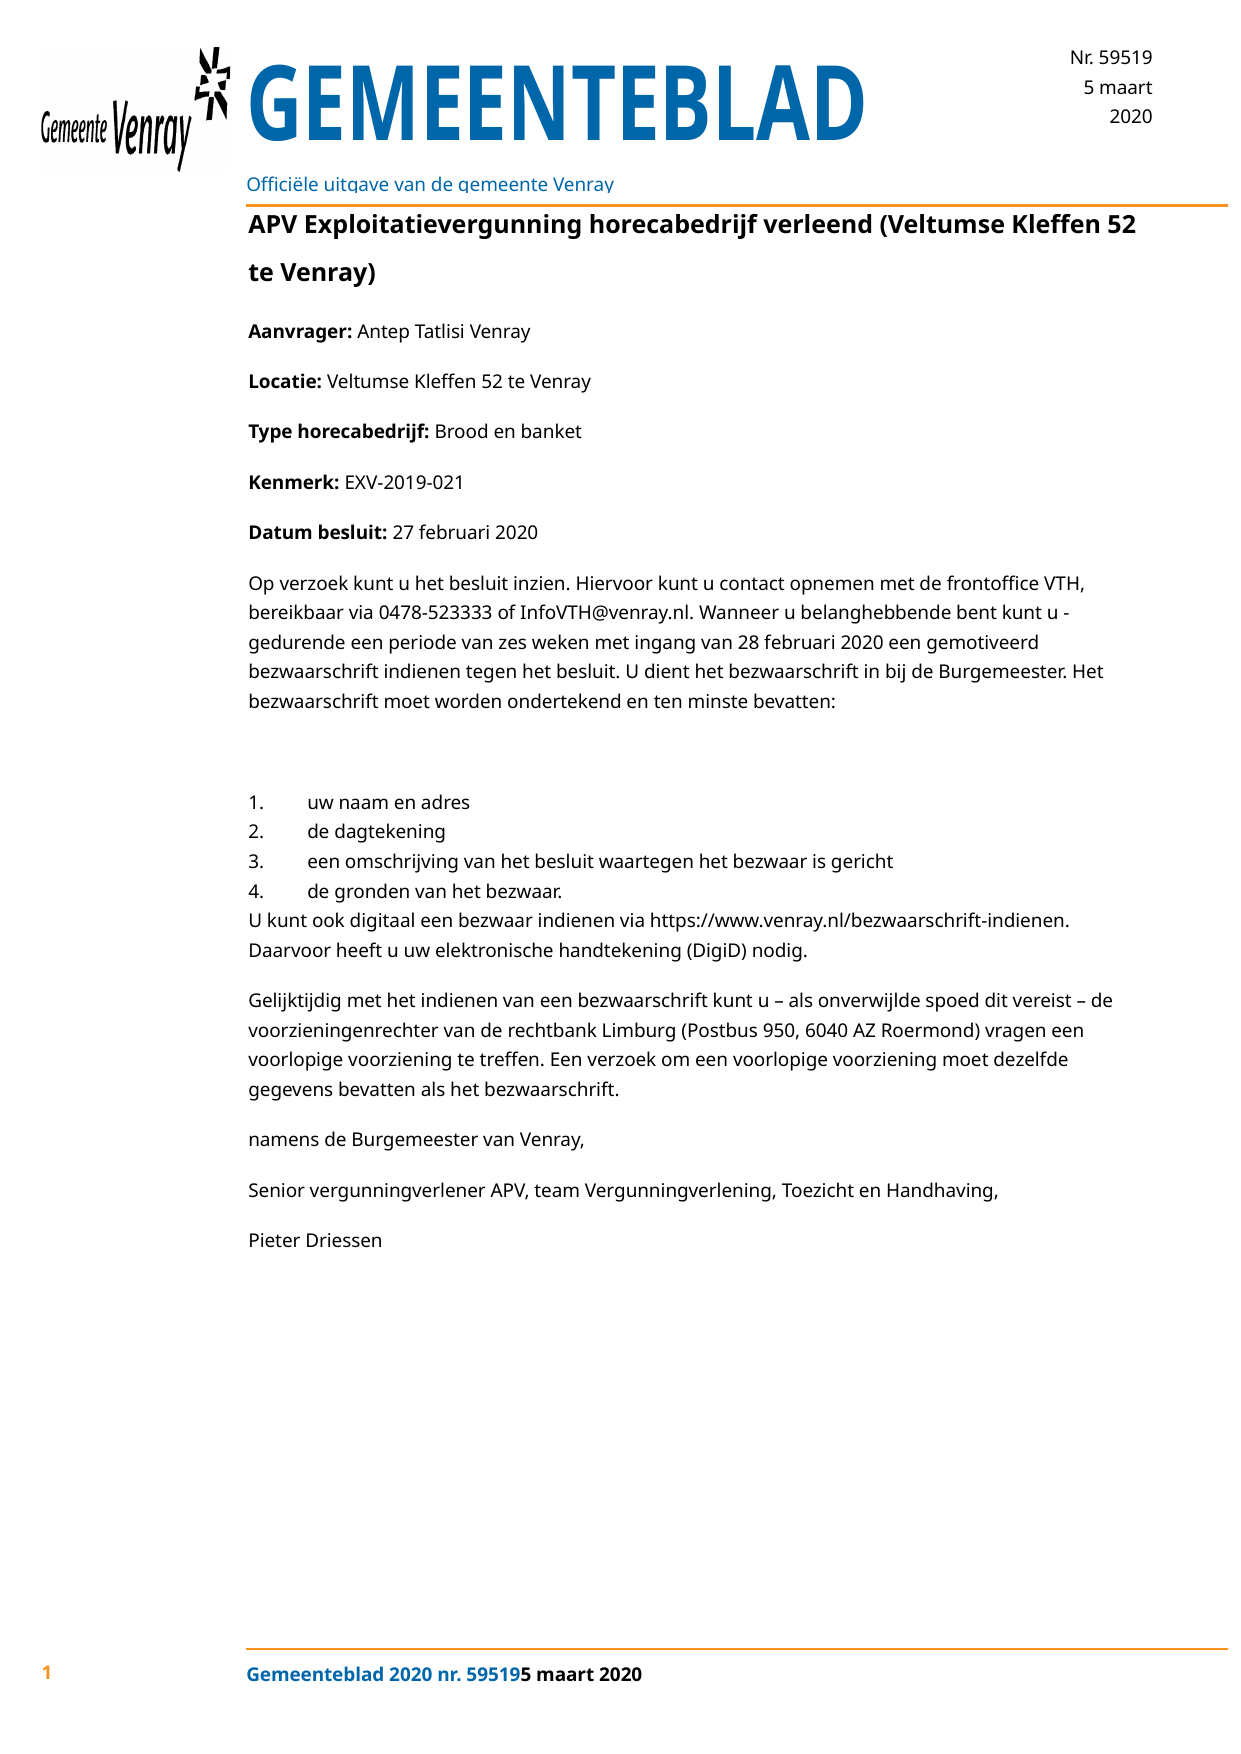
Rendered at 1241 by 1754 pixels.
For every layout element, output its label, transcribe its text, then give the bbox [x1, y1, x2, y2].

text Locatie: Veltumse Kleffen 52 te Venray [248, 368, 1152, 394]
list een omschrijving van het besluit waartegen het bezwaar is gericht [248, 848, 1152, 874]
list uw naam en adres [248, 789, 1152, 815]
list de dagtekening [248, 819, 1152, 844]
text Datum besluit: 27 februari 2020 [248, 519, 1152, 545]
text Senior vergunningverlener APV, team Vergunningverlening, Toezicht en Handhaving, [248, 1177, 1152, 1203]
list de gronden van het bezwaar. [248, 878, 1152, 904]
text Aanvrager: Antep Tatlisi Venray [248, 318, 1152, 344]
picture [41, 47, 231, 172]
text APV Exploitatievergunning horecabedrijf verleend (Veltumse Kleffen 52 te Venray) [248, 207, 1152, 288]
text Gelijktijdig met het indienen van een bezwaarschrift kunt u – als onverwijlde spoed dit vereist – de voorzieningenrechter van de rechtbank Limburg (Postbus 950, 6040 AZ Roermond) vragen een voorlopige voorziening te treffen. Een verzoek om een voorlopige voorziening moet dezelfde gegevens bevatten als het bezwaarschrift. [248, 987, 1152, 1102]
text Pieter Driessen [248, 1227, 1152, 1253]
text Kenmerk: EXV-2019-021 [248, 469, 1152, 495]
text Op verzoek kunt u het besluit inzien. Hiervoor kunt u contact opnemen met de frontoffice VTH, bereikbaar via 0478-523333 of InfoVTH@venray.nl. Wanneer u belanghebbende bent kunt u - gedurende een periode van zes weken met ingang van 28 februari 2020 een gemotiveerd bezwaarschrift indienen tegen het besluit. U dient het bezwaarschrift in bij de Burgemeester. Het bezwaarschrift moet worden ondertekend en ten minste bevatten: [248, 570, 1152, 714]
text Type horecabedrijf: Brood en banket [248, 419, 1152, 444]
text namens de Burgemeester van Venray, [248, 1127, 1152, 1152]
text U kunt ook digitaal een bezwaar indienen via https://www.venray.nl/bezwaarschrift-indienen. Daarvoor heeft u uw elektronische handtekening (DigiD) nodig. [248, 907, 1152, 963]
